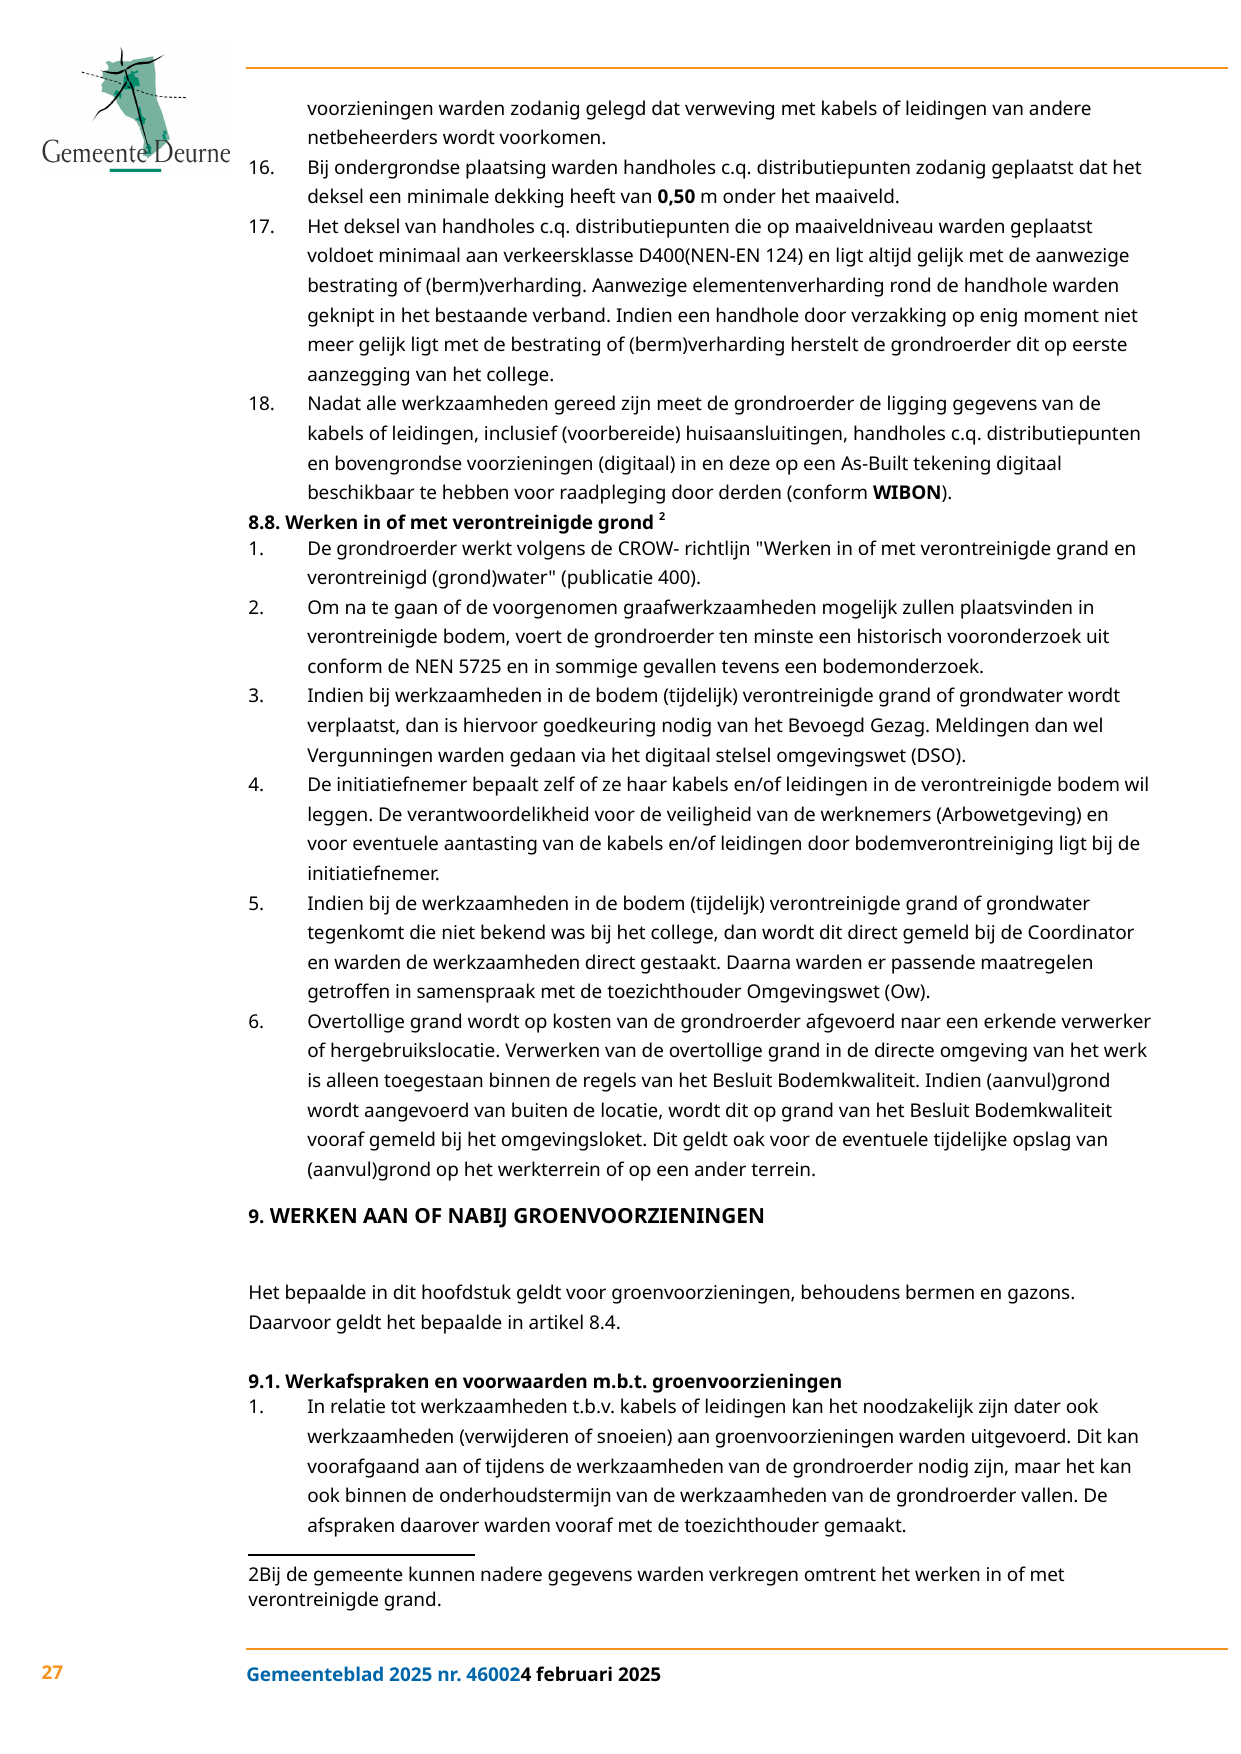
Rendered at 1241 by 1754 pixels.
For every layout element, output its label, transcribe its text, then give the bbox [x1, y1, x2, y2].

list Indien bij werkzaamheden in de bodem (tijdelijk) verontreinigde grand of grondwater wordt verplaatst, dan is hiervoor goedkeuring nodig van het Bevoegd Gezag. Meldingen dan wel Vergunningen warden gedaan via het digitaal stelsel omgevingswet (DSO). [248, 683, 1152, 767]
list Het deksel van handholes c.q. distributiepunten die op maaiveldniveau warden geplaatst voldoet minimaal aan verkeersklasse D400(NEN-EN 124) en ligt altijd gelijk met de aanwezige bestrating of (berm)verharding. Aanwezige elementenverharding rond de handhole warden geknipt in het bestaande verband. Indien een handhole door verzakking op enig moment niet meer gelijk ligt met de bestrating of (berm)verharding herstelt de grondroerder dit op eerste aanzegging van het college. [248, 213, 1152, 387]
text Bij de gemeente kunnen nadere gegevens warden verkregen omtrent het werken in of met verontreinigde grand. [248, 1561, 1152, 1612]
list Indien bij de werkzaamheden in de bodem (tijdelijk) verontreinigde grand of grondwater tegenkomt die niet bekend was bij het college, dan wordt dit direct gemeld bij de Coordinator en warden de werkzaamheden direct gestaakt. Daarna warden er passende maatregelen getroffen in samenspraak met de toezichthouder Omgevingswet (Ow). [248, 890, 1152, 1004]
text 8.8. Werken in of met verontreinigde grond [248, 509, 1152, 535]
list De grondroerder werkt volgens de CROW- richtlijn "Werken in of met verontreinigde grand en verontreinigd (grond)water" (publicatie 400). [248, 535, 1152, 590]
text Het bepaalde in dit hoofdstuk geldt voor groenvoorzieningen, behoudens bermen en gazons. Daarvoor geldt het bepaalde in artikel 8.4. [248, 1279, 1152, 1334]
text 9. WERKEN AAN OF NABIJ GROENVOORZIENINGEN [248, 1202, 1152, 1230]
list Overtollige grand wordt op kosten van de grondroerder afgevoerd naar een erkende verwerker of hergebruikslocatie. Verwerken van de overtollige grand in de directe omgeving van het werk is alleen toegestaan binnen de regels van het Besluit Bodemkwaliteit. Indien (aanvul)grond wordt aangevoerd van buiten de locatie, wordt dit op grand van het Besluit Bodemkwaliteit vooraf gemeld bij het omgevingsloket. Dit geldt oak voor de eventuele tijdelijke opslag van (aanvul)grond op het werkterrein of op een ander terrein. [248, 1008, 1152, 1182]
list voorzieningen warden zodanig gelegd dat verweving met kabels of leidingen van andere netbeheerders wordt voorkomen. [248, 95, 1152, 150]
list De initiatiefnemer bepaalt zelf of ze haar kabels en/of leidingen in de verontreinigde bodem wil leggen. De verantwoordelikheid voor de veiligheid van de werknemers (Arbowetgeving) en voor eventuele aantasting van de kabels en/of leidingen door bodemverontreiniging ligt bij de initiatiefnemer. [248, 771, 1152, 886]
list Bij ondergrondse plaatsing warden handholes c.q. distributiepunten zodanig geplaatst dat het deksel een minimale dekking heeft van 0,50 m onder het maaiveld. [248, 154, 1152, 209]
list Nadat alle werkzaamheden gereed zijn meet de grondroerder de ligging gegevens van de kabels of leidingen, inclusief (voorbereide) huisaansluitingen, handholes c.q. distributiepunten en bovengrondse voorzieningen (digitaal) in en deze op een As-Built tekening digitaal beschikbaar te hebben voor raadpleging door derden (conform WIBON). [248, 391, 1152, 505]
picture [41, 47, 231, 172]
text 9.1. Werkafspraken en voorwaarden m.b.t. groenvoorzieningen [248, 1368, 1152, 1394]
list Om na te gaan of de voorgenomen graafwerkzaamheden mogelijk zullen plaatsvinden in verontreinigde bodem, voert de grondroerder ten minste een historisch vooronderzoek uit conform de NEN 5725 en in sommige gevallen tevens een bodemonderzoek. [248, 594, 1152, 679]
list In relatie tot werkzaamheden t.b.v. kabels of leidingen kan het noodzakelijk zijn dater ook werkzaamheden (verwijderen of snoeien) aan groenvoorzieningen warden uitgevoerd. Dit kan voorafgaand aan of tijdens de werkzaamheden van de grondroerder nodig zijn, maar het kan ook binnen de onderhoudstermijn van de werkzaamheden van de grondroerder vallen. De afspraken daarover warden vooraf met de toezichthouder gemaakt. [248, 1394, 1152, 1538]
